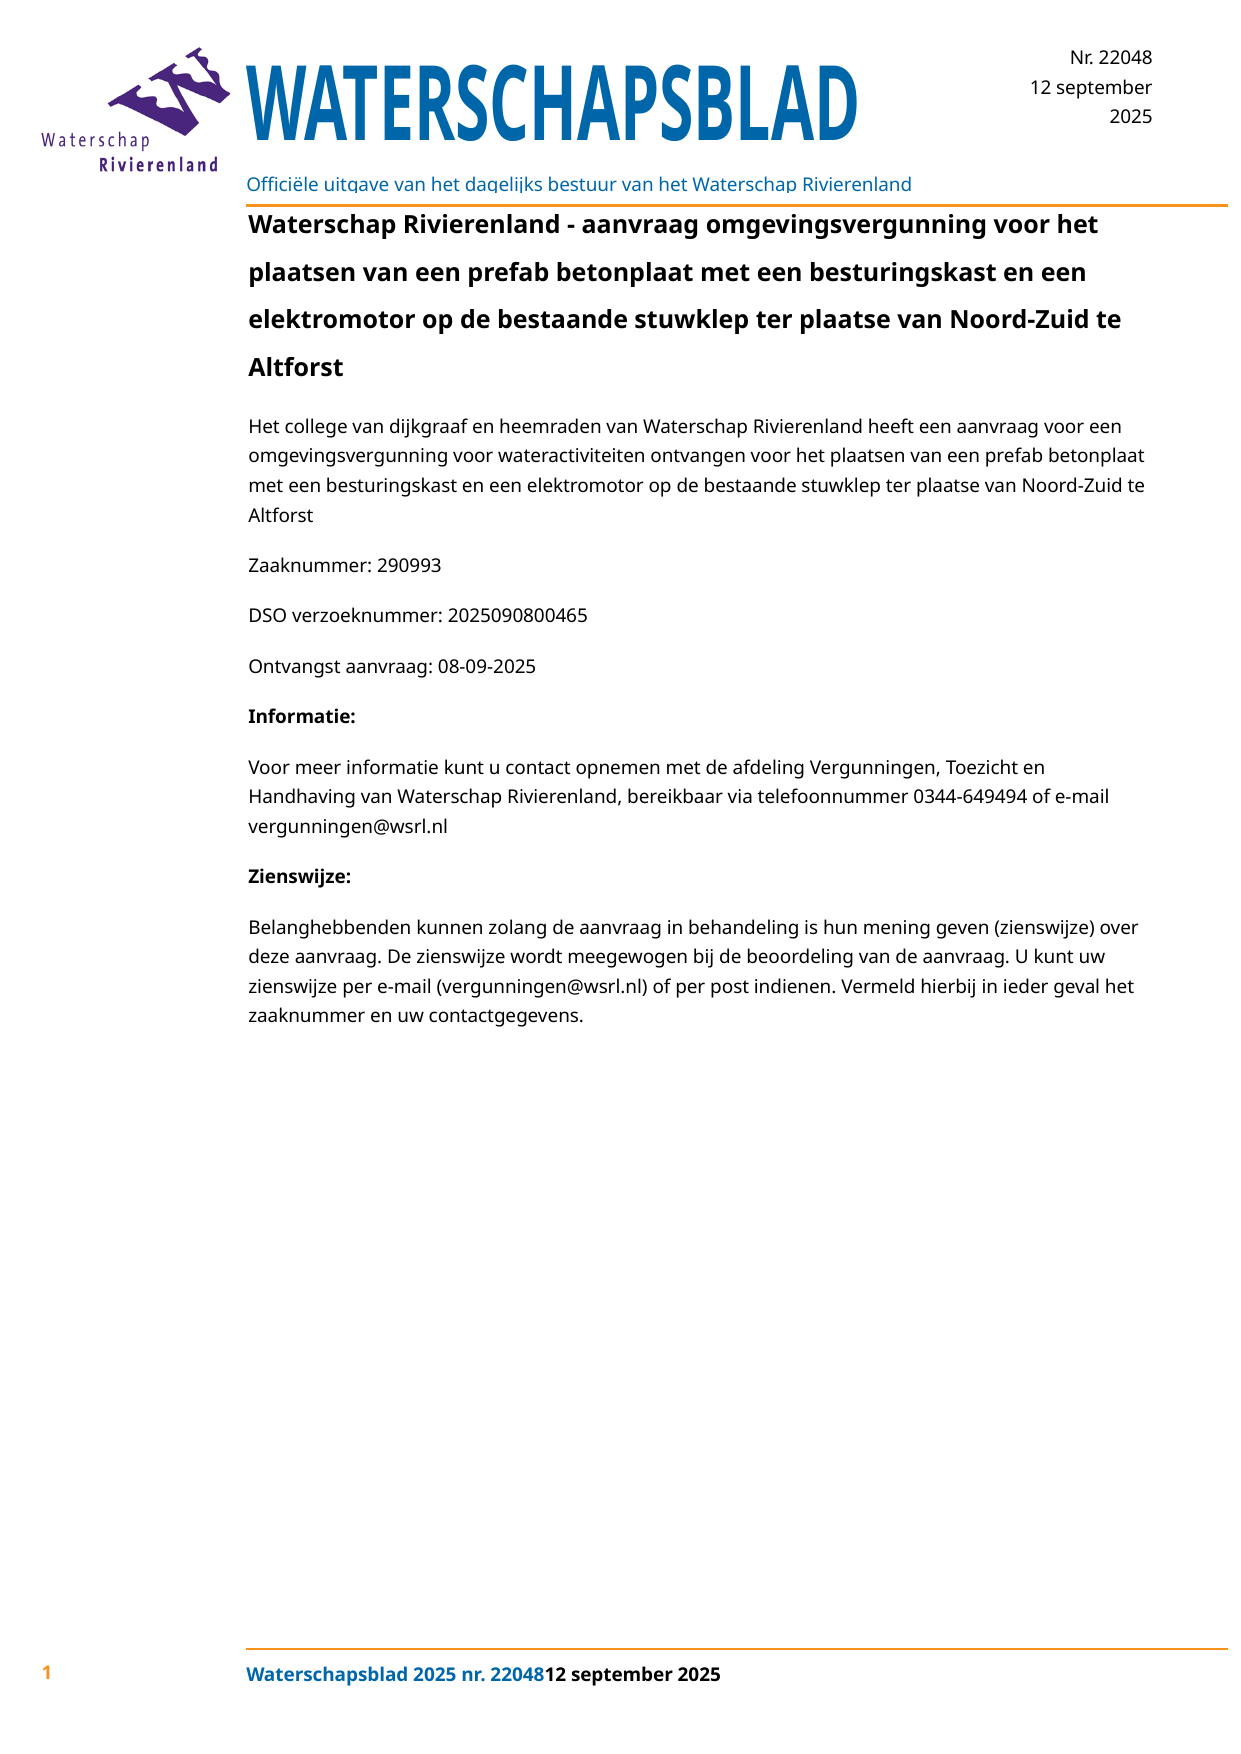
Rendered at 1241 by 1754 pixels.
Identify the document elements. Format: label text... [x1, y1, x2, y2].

text DSO verzoeknummer: 2025090800465 [248, 603, 1152, 628]
text Waterschap Rivierenland - aanvraag omgevingsvergunning voor het plaatsen van een prefab betonplaat met een besturingskast en een elektromotor op de bestaande stuwklep ter plaatse van Noord-Zuid te Altforst [248, 207, 1152, 384]
picture [41, 47, 231, 172]
text Informatie: [248, 703, 1152, 729]
text Zienswijze: [248, 863, 1152, 889]
text Zaaknummer: 290993 [248, 552, 1152, 578]
text Voor meer informatie kunt u contact opnemen met de afdeling Vergunningen, Toezicht en Handhaving van Waterschap Rivierenland, bereikbaar via telefoonnummer 0344-649494 of e-mail vergunningen@wsrl.nl [248, 754, 1152, 839]
text Het college van dijkgraaf en heemraden van Waterschap Rivierenland heeft een aanvraag voor een omgevingsvergunning voor wateractiviteiten ontvangen voor het plaatsen van een prefab betonplaat met een besturingskast en een elektromotor op de bestaande stuwklep ter plaatse van Noord-Zuid te Altforst [248, 413, 1152, 528]
text Ontvangst aanvraag: 08-09-2025 [248, 653, 1152, 679]
text Belanghebbenden kunnen zolang de aanvraag in behandeling is hun mening geven (zienswijze) over deze aanvraag. De zienswijze wordt meegewogen bij de beoordeling van de aanvraag. U kunt uw zienswijze per e-mail (vergunningen@wsrl.nl) of per post indienen. Vermeld hierbij in ieder geval het zaaknummer en uw contactgegevens. [248, 914, 1152, 1028]
